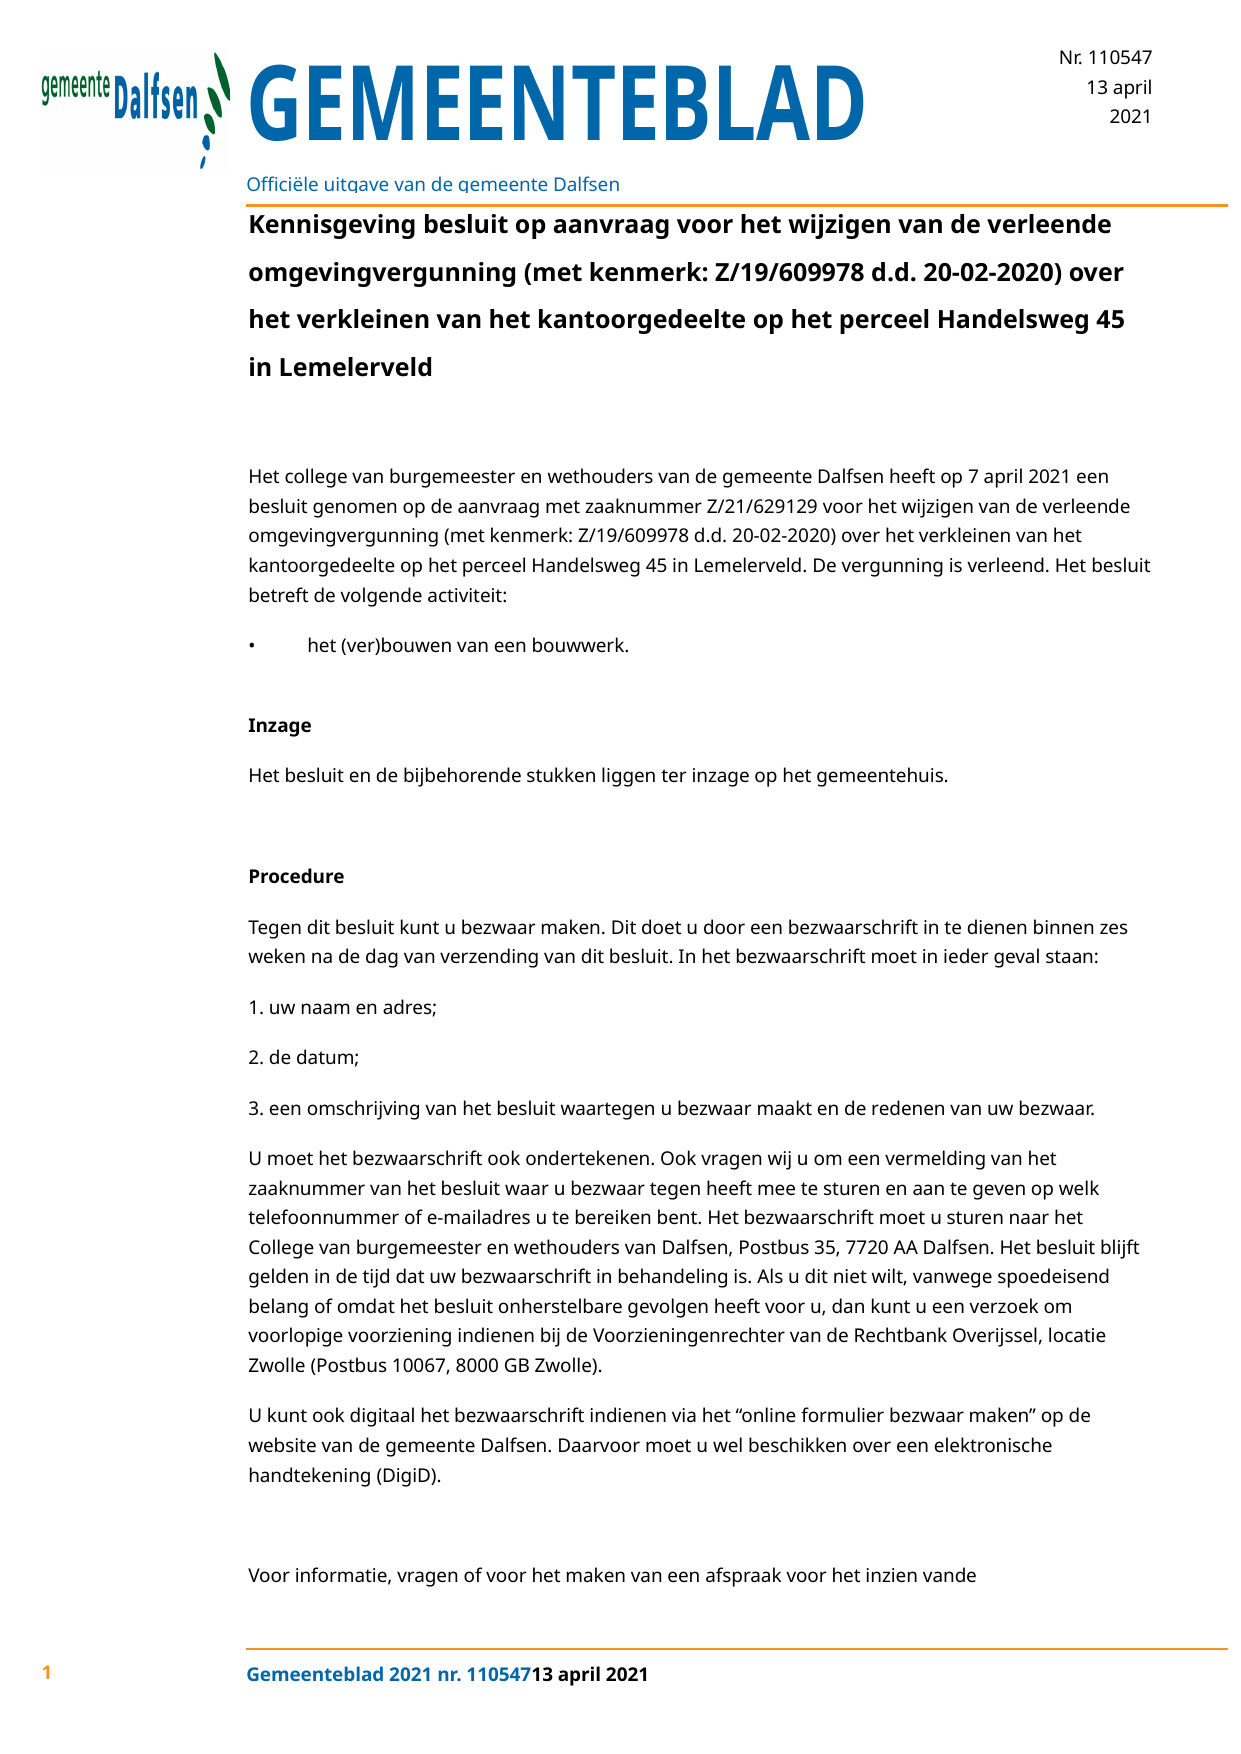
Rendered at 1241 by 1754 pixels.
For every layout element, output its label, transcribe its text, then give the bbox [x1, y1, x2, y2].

text U moet het bezwaarschrift ook ondertekenen. Ook vragen wij u om een vermelding van het zaaknummer van het besluit waar u bezwaar tegen heeft mee te sturen en aan te geven op welk telefoonnummer of e-mailadres u te bereiken bent. Het bezwaarschrift moet u sturen naar het College van burgemeester en wethouders van Dalfsen, Postbus 35, 7720 AA Dalfsen. Het besluit blijft gelden in de tijd dat uw bezwaarschrift in behandeling is. Als u dit niet wilt, vanwege spoedeisend belang of omdat het besluit onherstelbare gevolgen heeft voor u, dan kunt u een verzoek om voorlopige voorziening indienen bij de Voorzieningenrechter van de Rechtbank Overijssel, locatie Zwolle (Postbus 10067, 8000 GB Zwolle). [248, 1145, 1152, 1378]
text Voor informatie, vragen of voor het maken van een afspraak voor het inzien vande [248, 1563, 1152, 1588]
text Het besluit en de bijbehorende stukken liggen ter inzage op het gemeentehuis. [248, 763, 1152, 788]
picture [41, 47, 231, 172]
text U kunt ook digitaal het bezwaarschrift indienen via het “online formulier bezwaar maken” op de website van de gemeente Dalfsen. Daarvoor moet u wel beschikken over een elektronische handtekening (DigiD). [248, 1403, 1152, 1488]
text Kennisgeving besluit op aanvraag voor het wijzigen van de verleende omgevingvergunning (met kenmerk: Z/19/609978 d.d. 20-02-2020) over het verkleinen van het kantoorgedeelte op het perceel Handelsweg 45 in Lemelerveld [248, 207, 1152, 384]
text Inzage [248, 712, 1152, 738]
text 2. de datum; [248, 1044, 1152, 1070]
text Het college van burgemeester en wethouders van de gemeente Dalfsen heeft op 7 april 2021 een besluit genomen op de aanvraag met zaaknummer Z/21/629129 voor het wijzigen van de verleende omgevingvergunning (met kenmerk: Z/19/609978 d.d. 20-02-2020) over het verkleinen van het kantoorgedeelte op het perceel Handelsweg 45 in Lemelerveld. De vergunning is verleend. Het besluit betreft de volgende activiteit: [248, 463, 1152, 608]
text Tegen dit besluit kunt u bezwaar maken. Dit doet u door een bezwaarschrift in te dienen binnen zes weken na de dag van verzending van dit besluit. In het bezwaarschrift moet in ieder geval staan: [248, 914, 1152, 969]
list het (ver)bouwen van een bouwwerk. [248, 632, 1152, 658]
text Procedure [248, 863, 1152, 889]
text 3. een omschrijving van het besluit waartegen u bezwaar maakt en de redenen van uw bezwaar. [248, 1095, 1152, 1121]
text 1. uw naam en adres; [248, 994, 1152, 1020]
